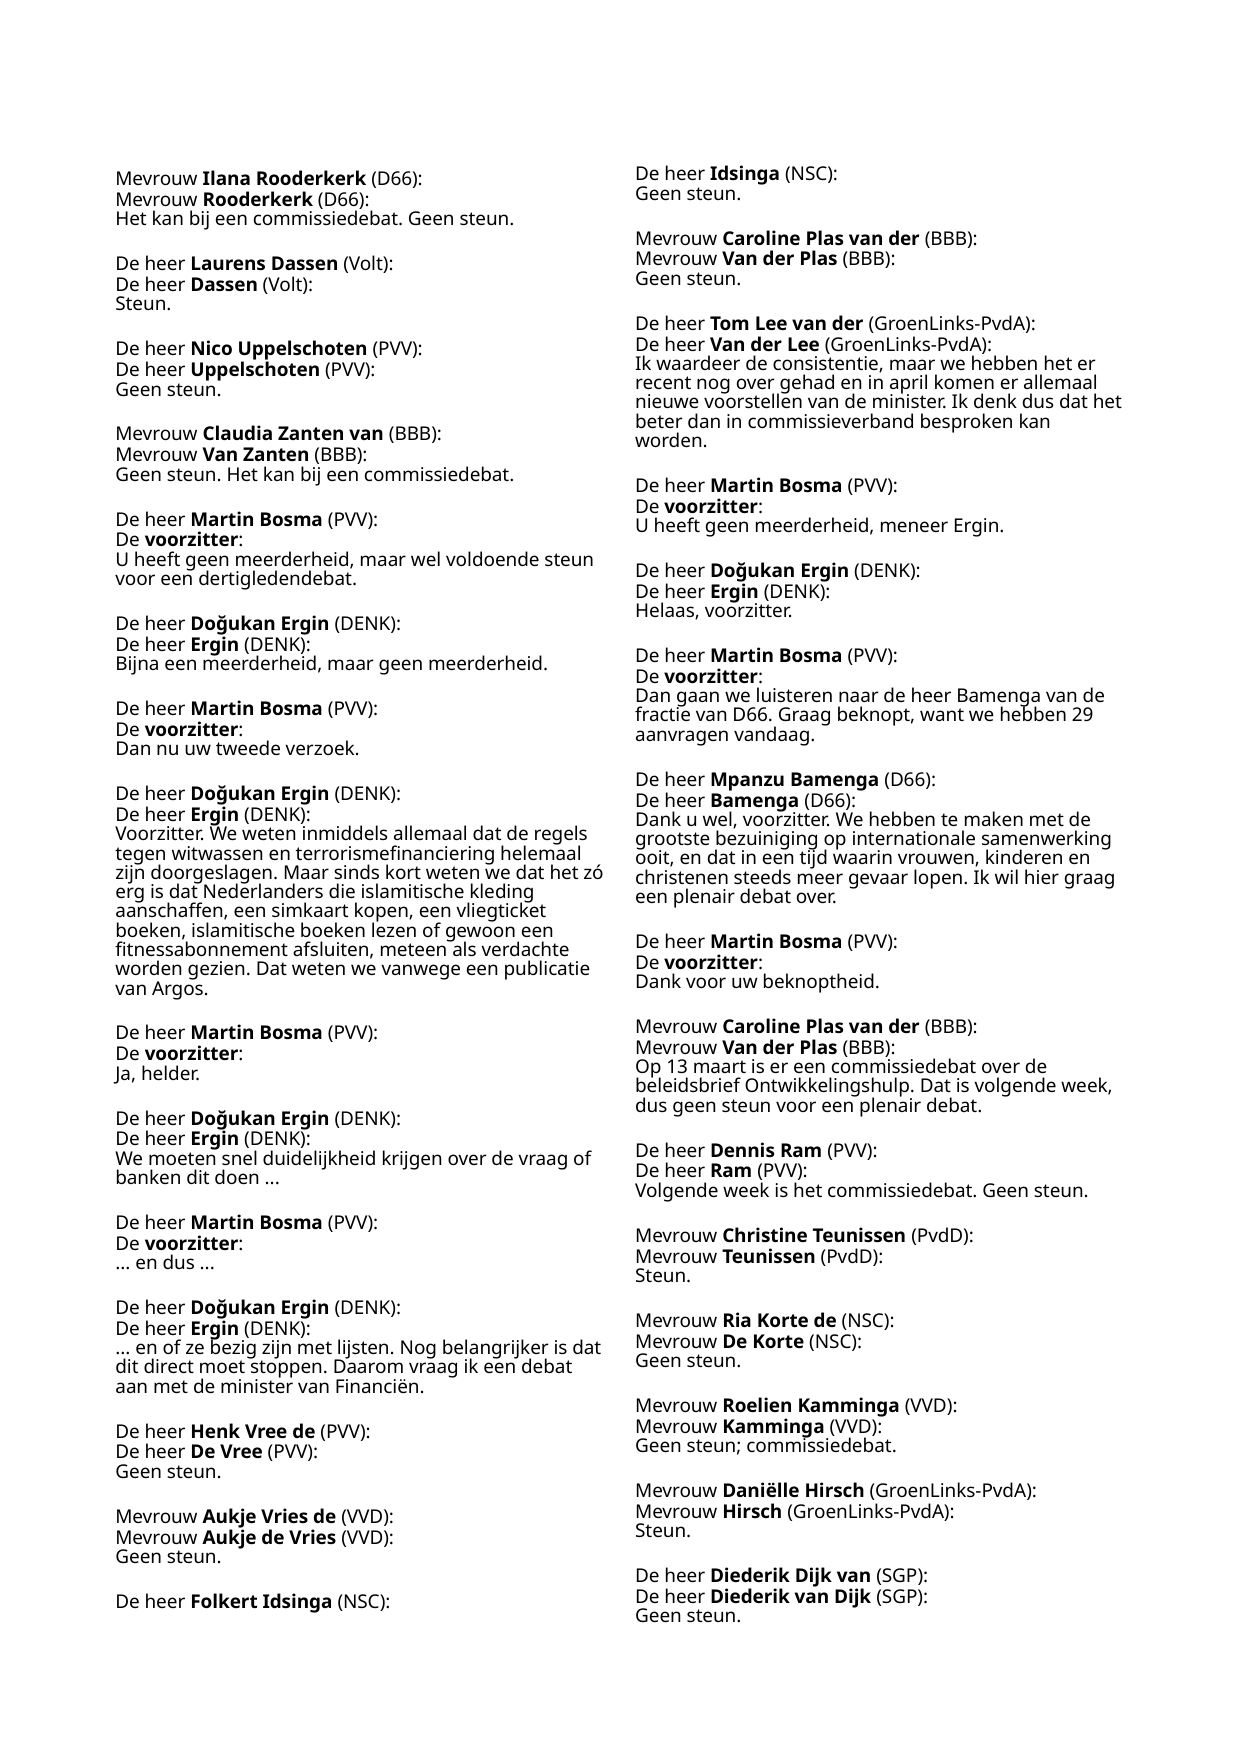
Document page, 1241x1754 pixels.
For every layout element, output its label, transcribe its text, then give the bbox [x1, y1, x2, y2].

text De heer Ergin (DENK): [635, 583, 1125, 602]
text Steun. [635, 1522, 1125, 1541]
text De heer Laurens Dassen (Volt): [115, 250, 605, 276]
text De heer Martin Bosma (PVV): [635, 472, 1125, 498]
text De voorzitter: [115, 531, 605, 551]
text De heer Doğukan Ergin (DENK): [115, 1294, 605, 1320]
text Helaas, voorzitter. [635, 602, 1125, 621]
text Mevrouw Caroline Plas van der (BBB): [635, 1013, 1125, 1039]
text Bijna een meerderheid, maar geen meerderheid. [115, 655, 605, 674]
text Voorzitter. We weten inmiddels allemaal dat de regels tegen witwassen en terrorismefinanciering helemaal zijn doorgeslagen. Maar sinds kort weten we dat het zó erg is dat Nederlanders die islamitische kleding aanschaffen, een simkaart kopen, een vliegticket boeken, islamitische boeken lezen of gewoon een fitnessabonnement afsluiten, meteen als verdachte worden gezien. Dat weten we vanwege een publicatie van Argos. [115, 825, 605, 999]
text De heer Van der Lee (GroenLinks-PvdA): [635, 336, 1125, 355]
text De heer Diederik van Dijk (SGP): [635, 1588, 1125, 1607]
text De heer Dennis Ram (PVV): [635, 1137, 1125, 1162]
text Mevrouw Aukje Vries de (VVD): [115, 1503, 605, 1529]
text Mevrouw Van der Plas (BBB): [635, 250, 1125, 270]
text Ik waardeer de consistentie, maar we hebben het er recent nog over gehad en in april komen er allemaal nieuwe voorstellen van de minister. Ik denk dus dat het beter dan in commissieverband besproken kan worden. [635, 355, 1125, 451]
text De heer Idsinga (NSC): [635, 165, 1125, 184]
text De heer Doğukan Ergin (DENK): [635, 557, 1125, 583]
text De heer Doğukan Ergin (DENK): [115, 780, 605, 806]
text ... en dus ... [115, 1254, 605, 1273]
text Geen steun. Het kan bij een commissiedebat. [115, 466, 605, 485]
text De heer Uppelschoten (PVV): [115, 361, 605, 381]
text De heer Martin Bosma (PVV): [635, 928, 1125, 954]
text Mevrouw Ilana Rooderkerk (D66): [115, 165, 605, 191]
text De heer Ergin (DENK): [115, 636, 605, 655]
text De heer Martin Bosma (PVV): [115, 1019, 605, 1045]
text De heer Nico Uppelschoten (PVV): [115, 336, 605, 361]
text De heer Bamenga (D66): [635, 792, 1125, 811]
text Geen steun. [115, 381, 605, 400]
text Mevrouw Van der Plas (BBB): [635, 1039, 1125, 1058]
text Dan gaan we luisteren naar de heer Bamenga van de fractie van D66. Graag beknopt, want we hebben 29 aanvragen vandaag. [635, 687, 1125, 745]
text De heer Ergin (DENK): [115, 1320, 605, 1339]
text Geen steun. [635, 270, 1125, 289]
text De voorzitter: [635, 954, 1125, 973]
text Geen steun. [635, 1607, 1125, 1627]
text Mevrouw Kamminga (VVD): [635, 1418, 1125, 1437]
text De voorzitter: [115, 1045, 605, 1064]
text De voorzitter: [635, 498, 1125, 517]
text De heer Folkert Idsinga (NSC): [115, 1588, 605, 1614]
text Mevrouw Daniëlle Hirsch (GroenLinks-PvdA): [635, 1477, 1125, 1503]
text De heer Ergin (DENK): [115, 1130, 605, 1150]
text Mevrouw Roelien Kamminga (VVD): [635, 1392, 1125, 1418]
text De heer Martin Bosma (PVV): [115, 506, 605, 531]
text De heer Doğukan Ergin (DENK): [115, 610, 605, 636]
text De heer Ergin (DENK): [115, 806, 605, 825]
text De heer Mpanzu Bamenga (D66): [635, 766, 1125, 792]
text Ja, helder. [115, 1064, 605, 1084]
text De voorzitter: [635, 668, 1125, 687]
text De voorzitter: [115, 1235, 605, 1254]
text Mevrouw De Korte (NSC): [635, 1333, 1125, 1352]
text De heer Martin Bosma (PVV): [115, 695, 605, 721]
text Mevrouw Rooderkerk (D66): [115, 191, 605, 210]
text Dank u wel, voorzitter. We hebben te maken met de grootste bezuiniging op internationale samenwerking ooit, en dat in een tijd waarin vrouwen, kinderen en christenen steeds meer gevaar lopen. Ik wil hier graag een plenair debat over. [635, 811, 1125, 907]
text Steun. [635, 1267, 1125, 1286]
text Volgende week is het commissiedebat. Geen steun. [635, 1182, 1125, 1201]
text Mevrouw Ria Korte de (NSC): [635, 1307, 1125, 1333]
text Geen steun. [115, 1463, 605, 1482]
text Steun. [115, 295, 605, 315]
text Het kan bij een commissiedebat. Geen steun. [115, 210, 605, 229]
text ... en of ze bezig zijn met lijsten. Nog belangrijker is dat dit direct moet stoppen. Daarom vraag ik een debat aan met de minister van Financiën. [115, 1339, 605, 1397]
text We moeten snel duidelijkheid krijgen over de vraag of banken dit doen ... [115, 1150, 605, 1188]
text Mevrouw Teunissen (PvdD): [635, 1248, 1125, 1267]
text De heer Ram (PVV): [635, 1162, 1125, 1182]
text Geen steun. [635, 184, 1125, 204]
text De heer Doğukan Ergin (DENK): [115, 1105, 605, 1130]
text U heeft geen meerderheid, meneer Ergin. [635, 517, 1125, 536]
text De voorzitter: [115, 721, 605, 740]
text Mevrouw Caroline Plas van der (BBB): [635, 225, 1125, 250]
text De heer Henk Vree de (PVV): [115, 1418, 605, 1443]
text Mevrouw Christine Teunissen (PvdD): [635, 1222, 1125, 1248]
text Mevrouw Hirsch (GroenLinks-PvdA): [635, 1503, 1125, 1522]
text Dank voor uw beknoptheid. [635, 973, 1125, 992]
text Geen steun; commissiedebat. [635, 1437, 1125, 1456]
text De heer Diederik Dijk van (SGP): [635, 1562, 1125, 1588]
text U heeft geen meerderheid, maar wel voldoende steun voor een dertigledendebat. [115, 551, 605, 589]
text Mevrouw Van Zanten (BBB): [115, 446, 605, 466]
text De heer Tom Lee van der (GroenLinks-PvdA): [635, 310, 1125, 336]
text De heer Martin Bosma (PVV): [635, 642, 1125, 668]
text Dan nu uw tweede verzoek. [115, 740, 605, 759]
text De heer Dassen (Volt): [115, 276, 605, 295]
text De heer Martin Bosma (PVV): [115, 1209, 605, 1235]
text Mevrouw Claudia Zanten van (BBB): [115, 421, 605, 446]
text Mevrouw Aukje de Vries (VVD): [115, 1529, 605, 1548]
text Geen steun. [635, 1352, 1125, 1371]
text Geen steun. [115, 1548, 605, 1567]
text Op 13 maart is er een commissiedebat over de beleidsbrief Ontwikkelingshulp. Dat is volgende week, dus geen steun voor een plenair debat. [635, 1058, 1125, 1116]
text De heer De Vree (PVV): [115, 1443, 605, 1463]
